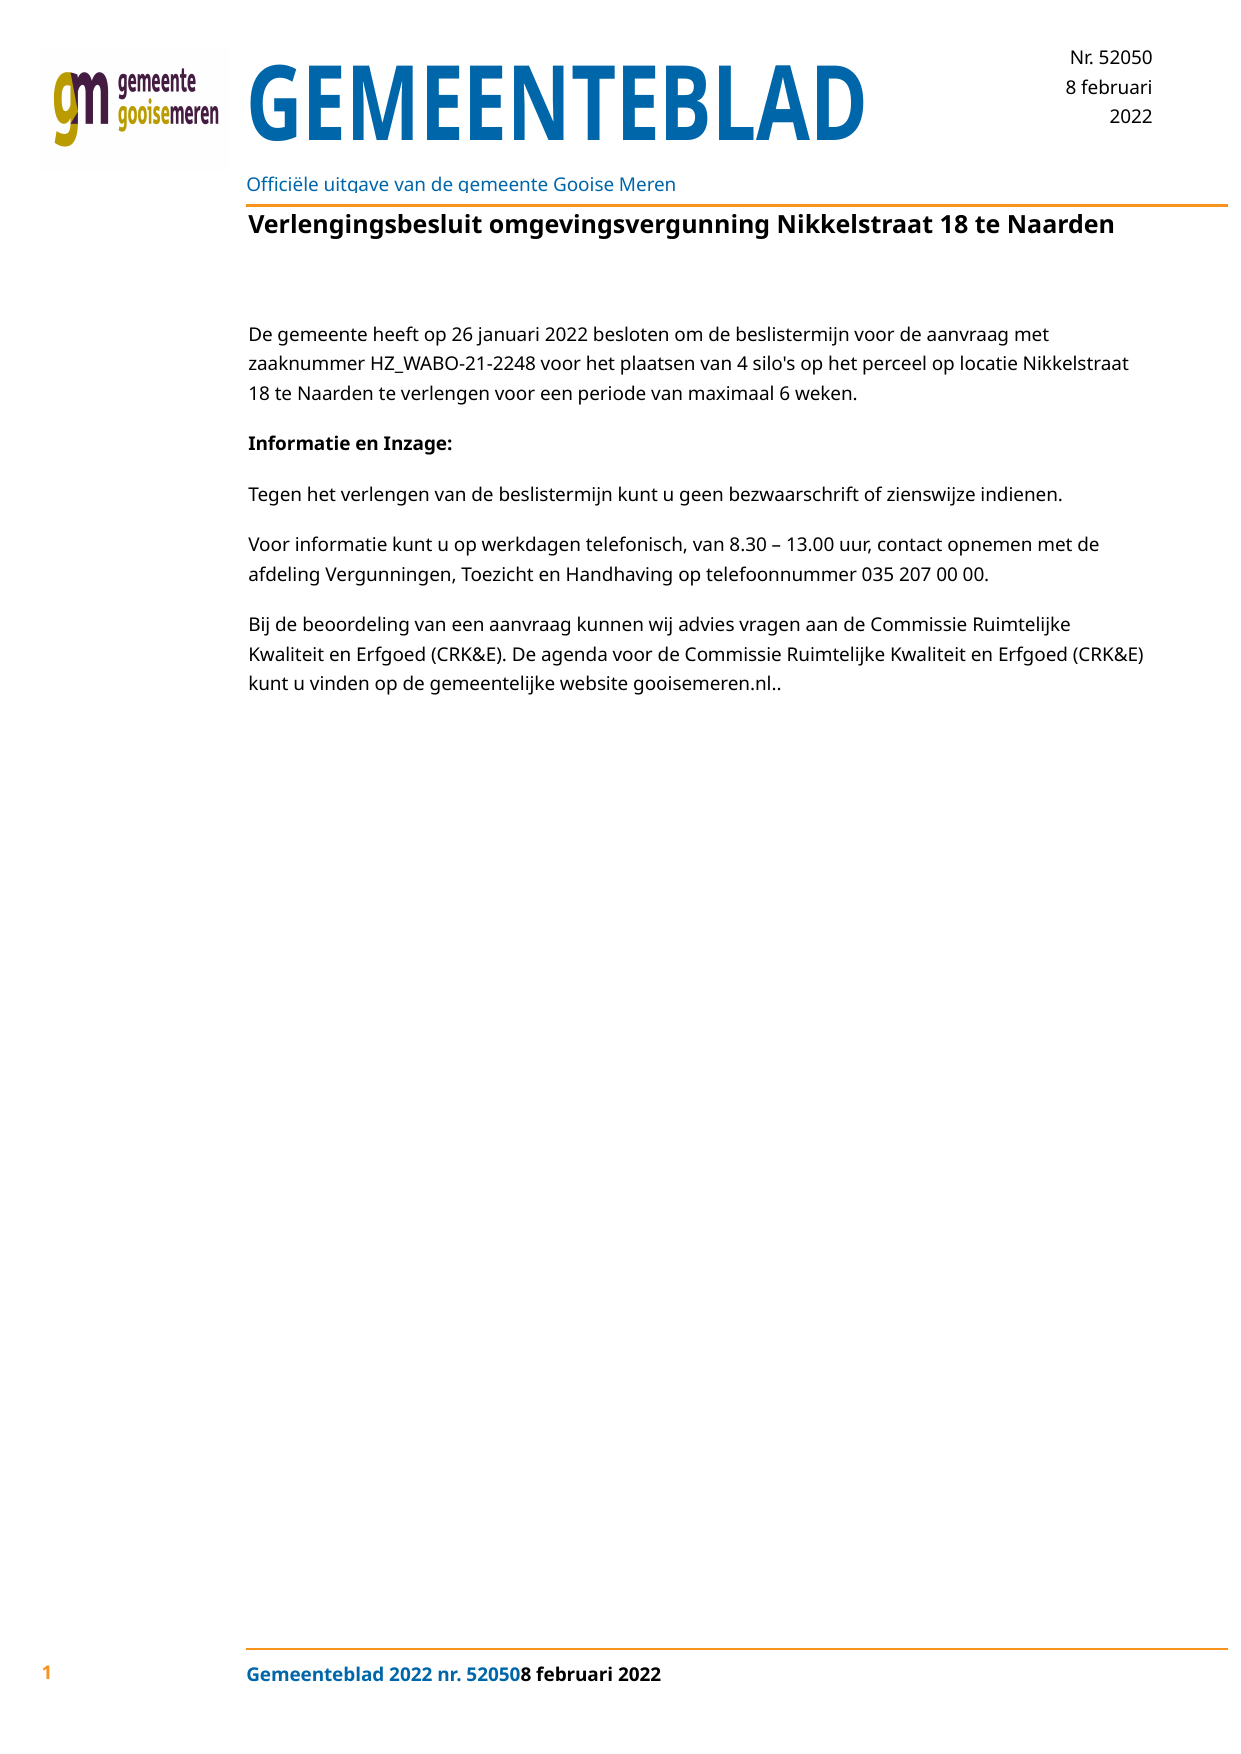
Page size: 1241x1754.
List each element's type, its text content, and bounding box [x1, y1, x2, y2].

picture [41, 47, 231, 172]
text De gemeente heeft op 26 januari 2022 besloten om de beslistermijn voor de aanvraag met zaaknummer HZ_WABO-21-2248 voor het plaatsen van 4 silo's op het perceel op locatie Nikkelstraat 18 te Naarden te verlengen voor een periode van maximaal 6 weken. [248, 321, 1152, 406]
text Bij de beoordeling van een aanvraag kunnen wij advies vragen aan de Commissie Ruimtelijke Kwaliteit en Erfgoed (CRK&E). De agenda voor de Commissie Ruimtelijke Kwaliteit en Erfgoed (CRK&E) kunt u vinden op de gemeentelijke website gooisemeren.nl.. [248, 611, 1152, 696]
text Voor informatie kunt u op werkdagen telefonisch, van 8.30 – 13.00 uur, contact opnemen met de afdeling Vergunningen, Toezicht en Handhaving op telefoonnummer 035 207 00 00. [248, 531, 1152, 586]
text Verlengingsbesluit omgevingsvergunning Nikkelstraat 18 te Naarden [248, 207, 1152, 241]
text Tegen het verlengen van de beslistermijn kunt u geen bezwaarschrift of zienswijze indienen. [248, 481, 1152, 506]
text Informatie en Inzage: [248, 430, 1152, 456]
